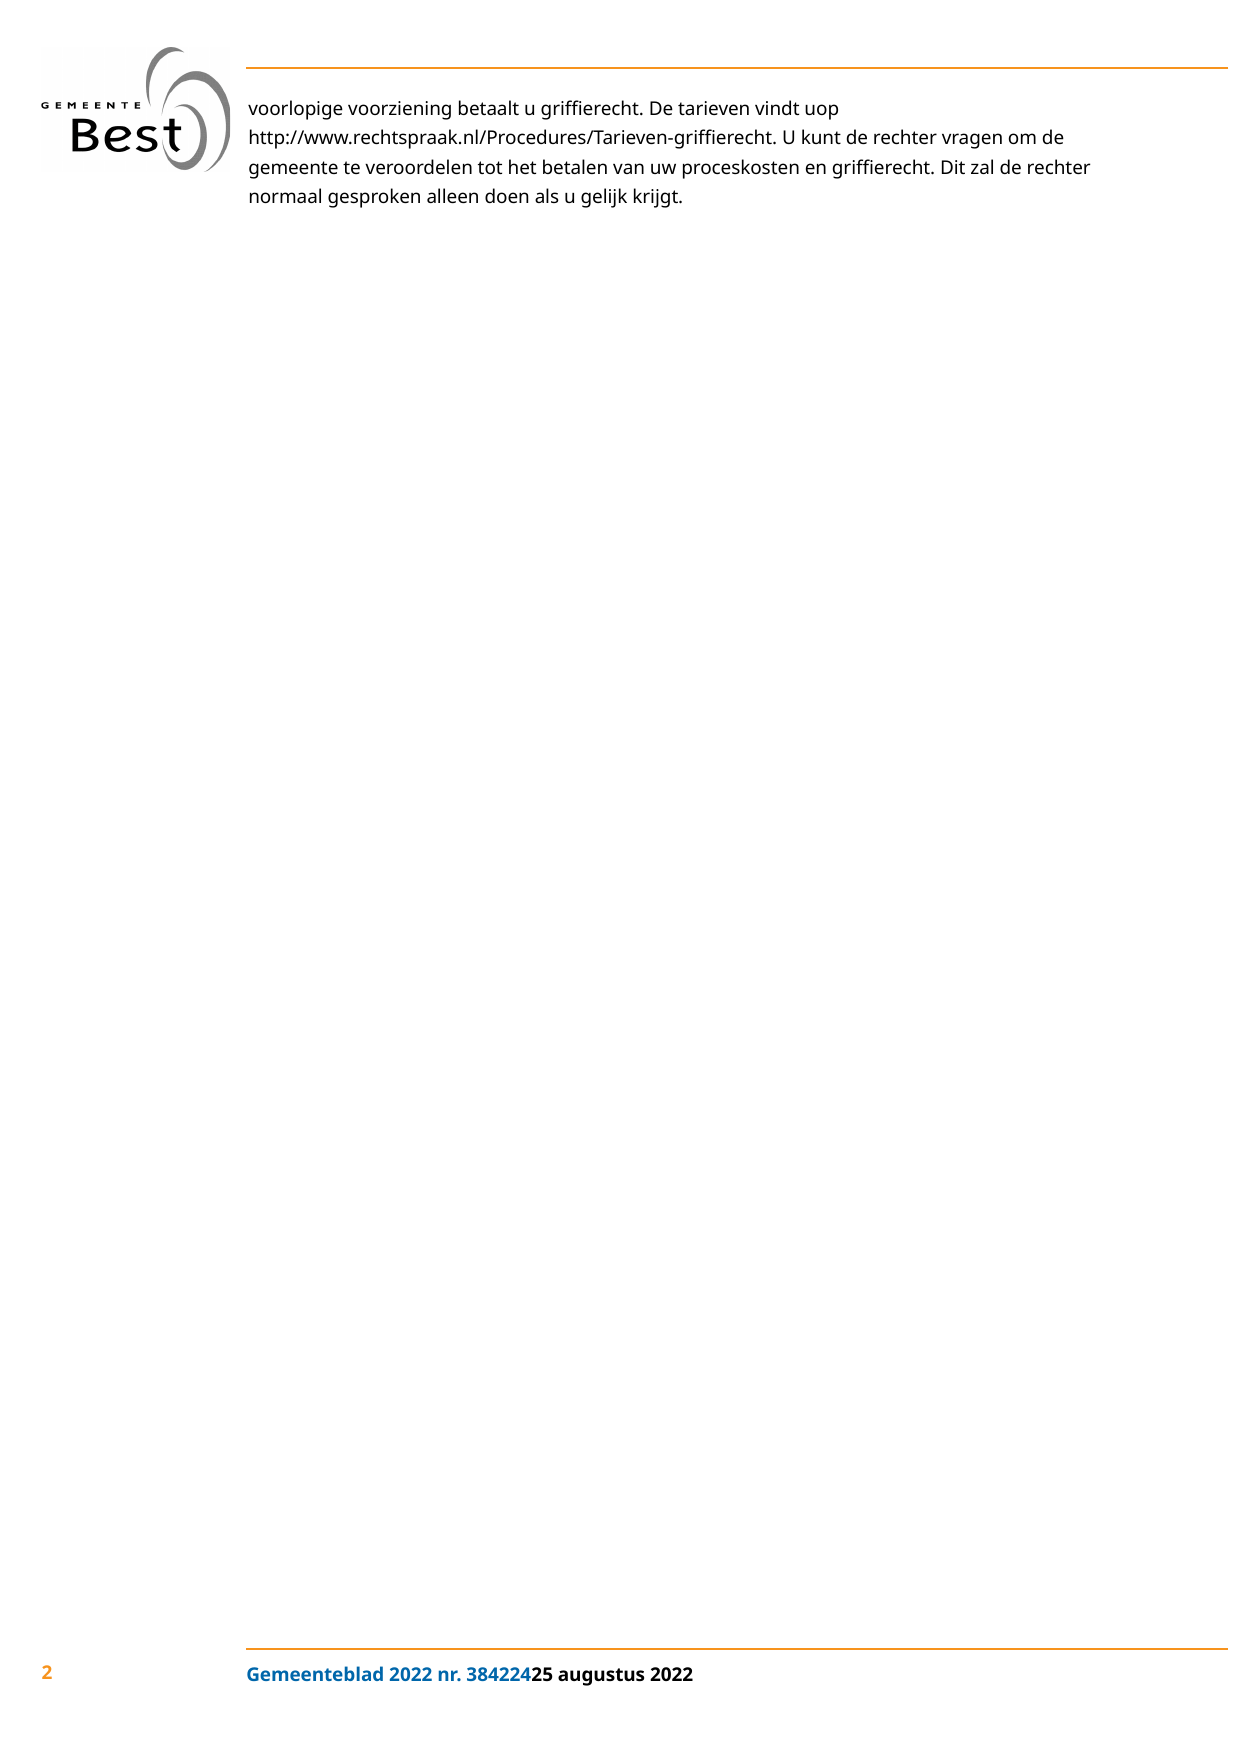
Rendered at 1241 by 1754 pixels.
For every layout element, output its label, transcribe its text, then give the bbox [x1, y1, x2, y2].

text voorlopige voorziening betaalt u griffierecht. De tarieven vindt uop http://www.rechtspraak.nl/Procedures/Tarieven-griffierecht. U kunt de rechter vragen om de gemeente te veroordelen tot het betalen van uw proceskosten en griffierecht. Dit zal de rechter normaal gesproken alleen doen als u gelijk krijgt. [248, 95, 1152, 209]
picture [41, 47, 231, 172]
